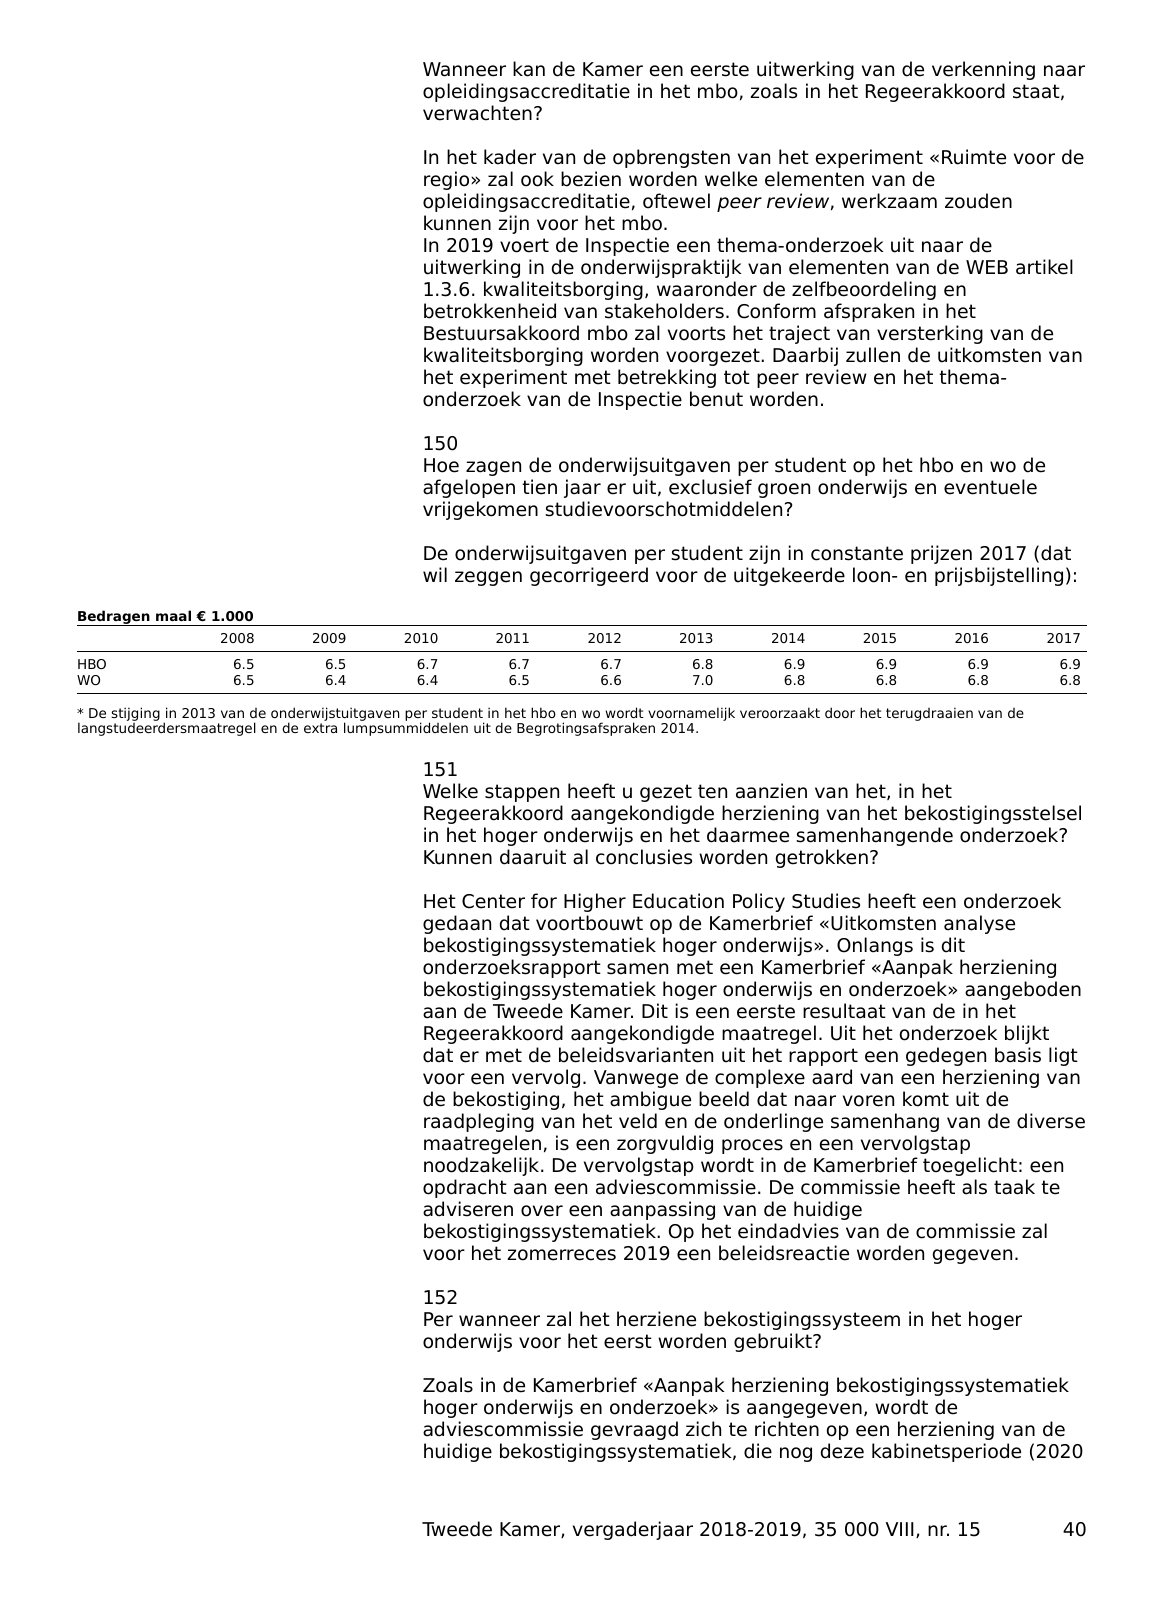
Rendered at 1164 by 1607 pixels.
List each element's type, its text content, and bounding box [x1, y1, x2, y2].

text Het Center for Higher Education Policy Studies heeft een onderzoek gedaan dat voortbouwt op de Kamerbrief «Uitkomsten analyse bekostigingssystematiek hoger onderwijs». Onlangs is dit onderzoeksrapport samen met een Kamerbrief «Aanpak herziening bekostigingssystematiek hoger onderwijs en onderzoek» aangeboden aan de Tweede Kamer. Dit is een eerste resultaat van de in het Regeerakkoord aangekondigde maatregel. Uit het onderzoek blijkt dat er met de beleidsvarianten uit het rapport een gedegen basis ligt voor een vervolg. Vanwege de complexe aard van een herziening van de bekostiging, het ambigue beeld dat naar voren komt uit de raadpleging van het veld en de onderlinge samenhang van de diverse maatregelen, is een zorgvuldig proces en een vervolgstap noodzakelijk. De vervolgstap wordt in de Kamerbrief toegelicht: een opdracht aan een adviescommissie. De commissie heeft als taak te adviseren over een aanpassing van de huidige bekostigingssystematiek. Op het eindadvies van de commissie zal voor het zomerreces 2019 een beleidsreactie worden gegeven. [422, 891, 1087, 1265]
text In 2019 voert de Inspectie een thema-onderzoek uit naar de uitwerking in de onderwijspraktijk van elementen van de WEB artikel 1.3.6. kwaliteitsborging, waaronder de zelfbeoordeling en betrokkenheid van stakeholders. Conform afspraken in het Bestuursakkoord mbo zal voorts het traject van versterking van de kwaliteitsborging worden voorgezet. Daarbij zullen de uitkomsten van het experiment met betrekking tot peer review en het thema-onderzoek van de Inspectie benut worden. [422, 235, 1087, 411]
table_cell 2008 [169, 626, 260, 651]
table_cell [77, 626, 168, 651]
table_cell 6.8 [903, 673, 995, 693]
table_cell 6.8 [811, 673, 903, 693]
table_cell * De stijging in 2013 van de onderwijstuitgaven per student in het hbo en wo wordt voornamelijk veroorzaakt door het terugdraaien van de langstudeerdersmaatregel en de extra lumpsummiddelen uit de Begrotingsafspraken 2014. [77, 694, 1087, 737]
table_cell 2017 [995, 626, 1087, 651]
table_cell 2010 [352, 626, 444, 651]
table_cell 6.8 [995, 673, 1087, 693]
table_cell 2014 [719, 626, 811, 651]
table_cell 6.5 [169, 673, 260, 693]
table_cell 2013 [628, 626, 719, 651]
text Zoals in de Kamerbrief «Aanpak herziening bekostigingssystematiek hoger onderwijs en onderzoek» is aangegeven, wordt de adviescommissie gevraagd zich te richten op een herziening van de huidige bekostigingssystematiek, die nog deze kabinetsperiode (2020 [422, 1375, 1087, 1463]
table_cell 2012 [536, 626, 627, 651]
table_cell 6.7 [444, 652, 536, 672]
text Per wanneer zal het herziene bekostigingssysteem in het hoger onderwijs voor het eerst worden gebruikt? [422, 1309, 1087, 1353]
text 150 [422, 433, 1087, 455]
table_cell 6.6 [536, 673, 627, 693]
table_cell 6.5 [169, 652, 260, 672]
text De onderwijsuitgaven per student zijn in constante prijzen 2017 (dat wil zeggen gecorrigeerd voor de uitgekeerde loon- en prijsbijstelling): [422, 543, 1087, 587]
text Wanneer kan de Kamer een eerste uitwerking van de verkenning naar opleidingsaccreditatie in het mbo, zoals in het Regeerakkoord staat, verwachten? [422, 59, 1087, 125]
table_cell 6.4 [260, 673, 352, 693]
table_cell 6.9 [995, 652, 1087, 672]
table_cell 7.0 [628, 673, 719, 693]
text 152 [422, 1287, 1087, 1309]
table_cell 6.8 [628, 652, 719, 672]
table_cell WO [77, 673, 168, 693]
table_cell 6.4 [352, 673, 444, 693]
text Hoe zagen de onderwijsuitgaven per student op het hbo en wo de afgelopen tien jaar er uit, exclusief groen onderwijs en eventuele vrijgekomen studievoorschotmiddelen? [422, 455, 1087, 521]
table_cell 2011 [444, 626, 536, 651]
table_cell 6.5 [444, 673, 536, 693]
text Welke stappen heeft u gezet ten aanzien van het, in het Regeerakkoord aangekondigde herziening van het bekostigingsstelsel in het hoger onderwijs en het daarmee samenhangende onderzoek? Kunnen daaruit al conclusies worden getrokken? [422, 781, 1087, 869]
table_header Bedragen maal € 1.000 [77, 609, 1087, 625]
table_cell 6.9 [811, 652, 903, 672]
text 151 [422, 759, 1087, 781]
table_cell 6.9 [903, 652, 995, 672]
table_cell 6.5 [260, 652, 352, 672]
table_cell 2009 [260, 626, 352, 651]
table_cell 6.9 [719, 652, 811, 672]
text In het kader van de opbrengsten van het experiment «Ruimte voor de regio» zal ook bezien worden welke elementen van de opleidingsaccreditatie, oftewel peer review, werkzaam zouden kunnen zijn voor het mbo. [422, 147, 1087, 235]
table_cell 2016 [903, 626, 995, 651]
table_cell 6.7 [352, 652, 444, 672]
table_cell 2015 [811, 626, 903, 651]
table_cell 6.7 [536, 652, 627, 672]
table_cell HBO [77, 652, 168, 672]
table_cell 6.8 [719, 673, 811, 693]
